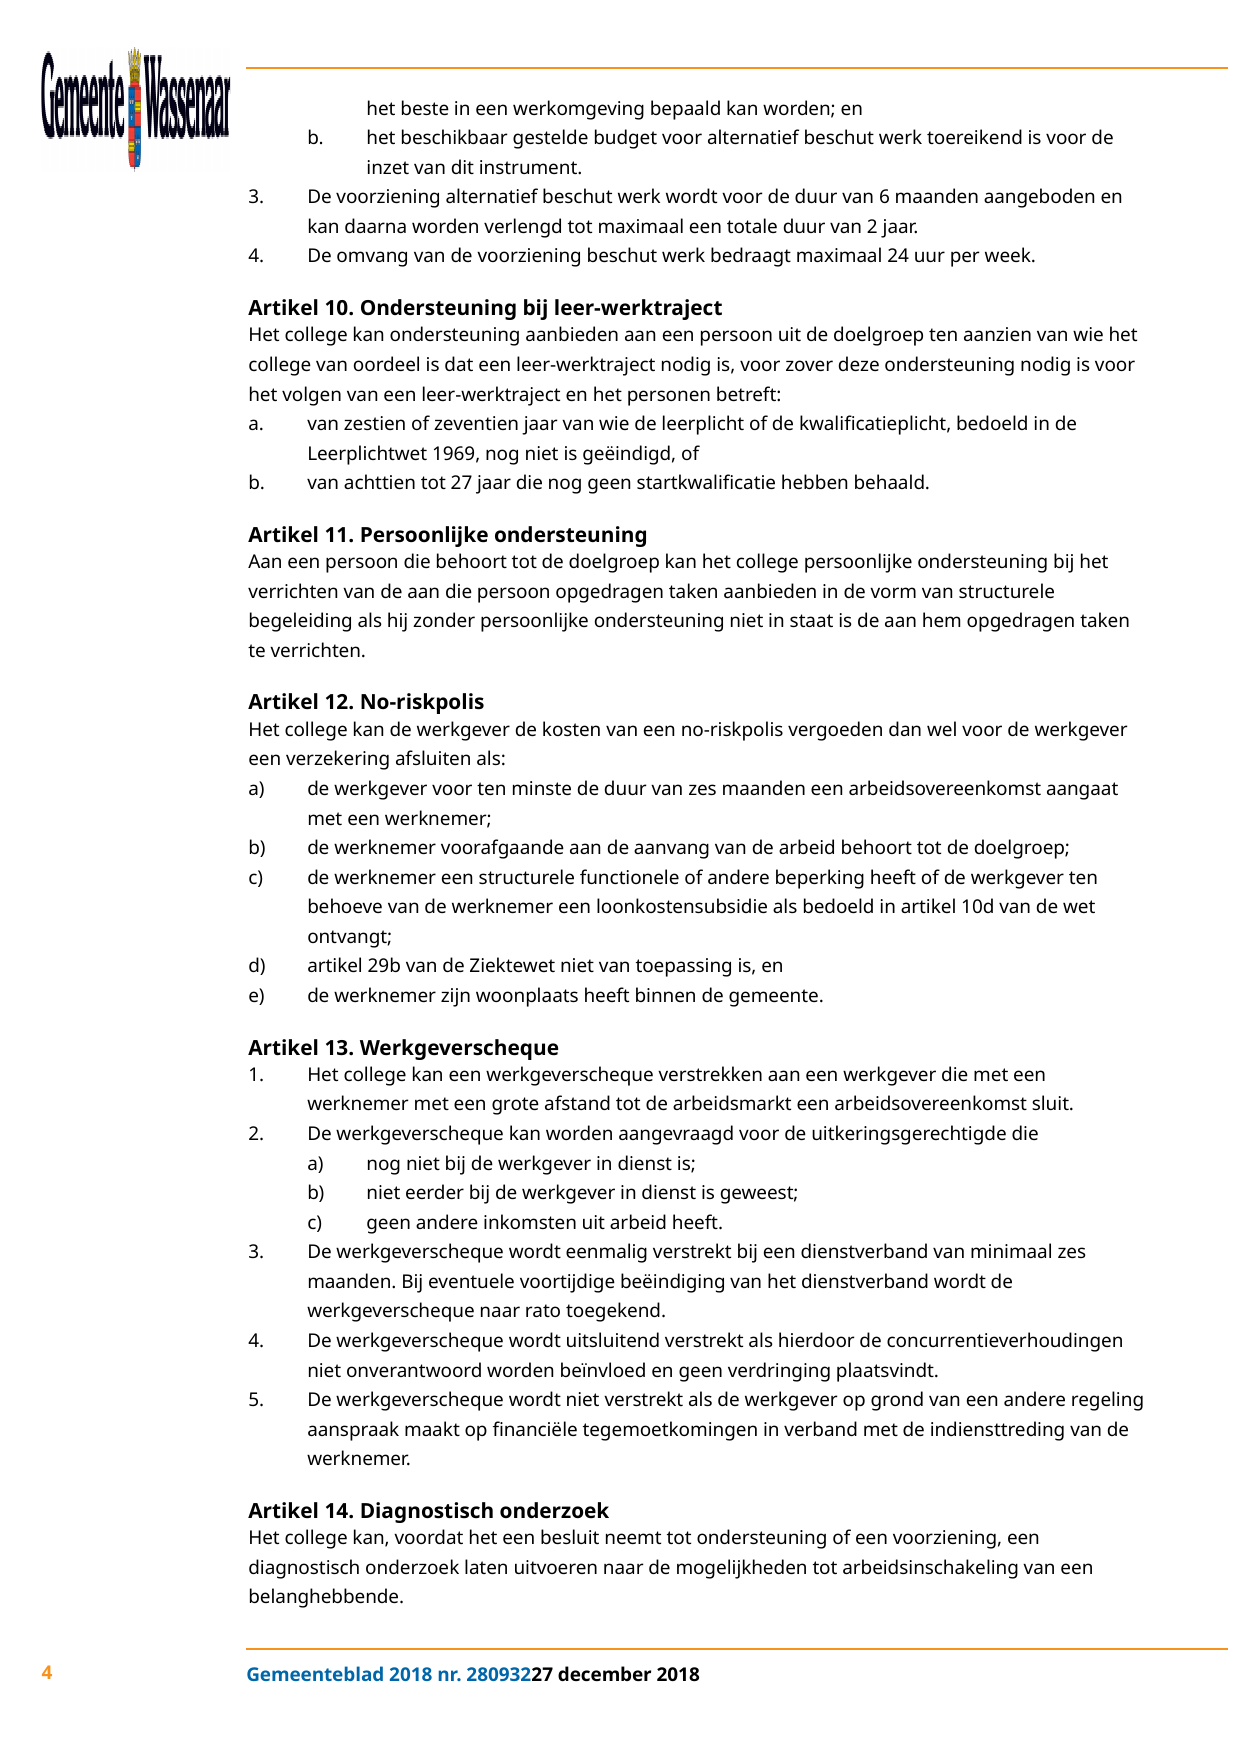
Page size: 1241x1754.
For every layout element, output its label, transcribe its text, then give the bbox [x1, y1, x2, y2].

text Artikel 13. Werkgeverscheque [248, 1033, 1152, 1061]
list artikel 29b van de Ziektewet niet van toepassing is, en [248, 953, 1152, 978]
list van zestien of zeventien jaar van wie de leerplicht of de kwalificatieplicht, bedoeld in de Leerplichtwet 1969, nog niet is geëindigd, of [248, 410, 1152, 466]
list Het college kan een werkgeverscheque verstrekken aan een werkgever die met een werknemer met een grote afstand tot de arbeidsmarkt een arbeidsovereenkomst sluit. [248, 1061, 1152, 1116]
list van achttien tot 27 jaar die nog geen startkwalificatie hebben behaald. [248, 469, 1152, 495]
list geen andere inkomsten uit arbeid heeft. [307, 1209, 1152, 1235]
list het beschikbaar gestelde budget voor alternatief beschut werk toereikend is voor de inzet van dit instrument. [307, 124, 1152, 180]
text Artikel 10. Ondersteuning bij leer-werktraject [248, 293, 1152, 322]
text Het college kan ondersteuning aanbieden aan een persoon uit de doelgroep ten aanzien van wie het college van oordeel is dat een leer-werktraject nodig is, voor zover deze ondersteuning nodig is voor het volgen van een leer-werktraject en het personen betreft: [248, 322, 1152, 406]
text Artikel 12. No-riskpolis [248, 687, 1152, 716]
list niet eerder bij de werkgever in dienst is geweest; [307, 1179, 1152, 1205]
picture [41, 47, 231, 172]
list nog niet bij de werkgever in dienst is; [307, 1150, 1152, 1176]
list De werkgeverscheque kan worden aangevraagd voor de uitkeringsgerechtigde die [248, 1120, 1152, 1146]
list het beste in een werkomgeving bepaald kan worden; en [307, 95, 1152, 121]
list De werkgeverscheque wordt uitsluitend verstrekt als hierdoor de concurrentieverhoudingen niet onverantwoord worden beïnvloed en geen verdringing plaatsvindt. [248, 1327, 1152, 1383]
list De omvang van de voorziening beschut werk bedraagt maximaal 24 uur per week. [248, 243, 1152, 268]
text Artikel 14. Diagnostisch onderzoek [248, 1496, 1152, 1524]
list de werknemer zijn woonplaats heeft binnen de gemeente. [248, 982, 1152, 1008]
text Het college kan, voordat het een besluit neemt tot ondersteuning of een voorziening, een diagnostisch onderzoek laten uitvoeren naar de mogelijkheden tot arbeidsinschakeling van een belanghebbende. [248, 1524, 1152, 1609]
list de werknemer voorafgaande aan de aanvang van de arbeid behoort tot de doelgroep; [248, 834, 1152, 860]
list de werkgever voor ten minste de duur van zes maanden een arbeidsovereenkomst aangaat met een werknemer; [248, 775, 1152, 830]
list De voorziening alternatief beschut werk wordt voor de duur van 6 maanden aangeboden en kan daarna worden verlengd tot maximaal een totale duur van 2 jaar. [248, 183, 1152, 239]
text Artikel 11. Persoonlijke ondersteuning [248, 520, 1152, 548]
text Aan een persoon die behoort tot de doelgroep kan het college persoonlijke ondersteuning bij het verrichten van de aan die persoon opgedragen taken aanbieden in de vorm van structurele begeleiding als hij zonder persoonlijke ondersteuning niet in staat is de aan hem opgedragen taken te verrichten. [248, 548, 1152, 663]
list de werknemer een structurele functionele of andere beperking heeft of de werkgever ten behoeve van de werknemer een loonkostensubsidie als bedoeld in artikel 10d van de wet ontvangt; [248, 864, 1152, 949]
list De werkgeverscheque wordt eenmalig verstrekt bij een dienstverband van minimaal zes maanden. Bij eventuele voortijdige beëindiging van het dienstverband wordt de werkgeverscheque naar rato toegekend. [248, 1238, 1152, 1323]
list De werkgeverscheque wordt niet verstrekt als de werkgever op grond van een andere regeling aanspraak maakt op financiële tegemoetkomingen in verband met de indiensttreding van de werknemer. [248, 1386, 1152, 1471]
text Het college kan de werkgever de kosten van een no-riskpolis vergoeden dan wel voor de werkgever een verzekering afsluiten als: [248, 716, 1152, 771]
